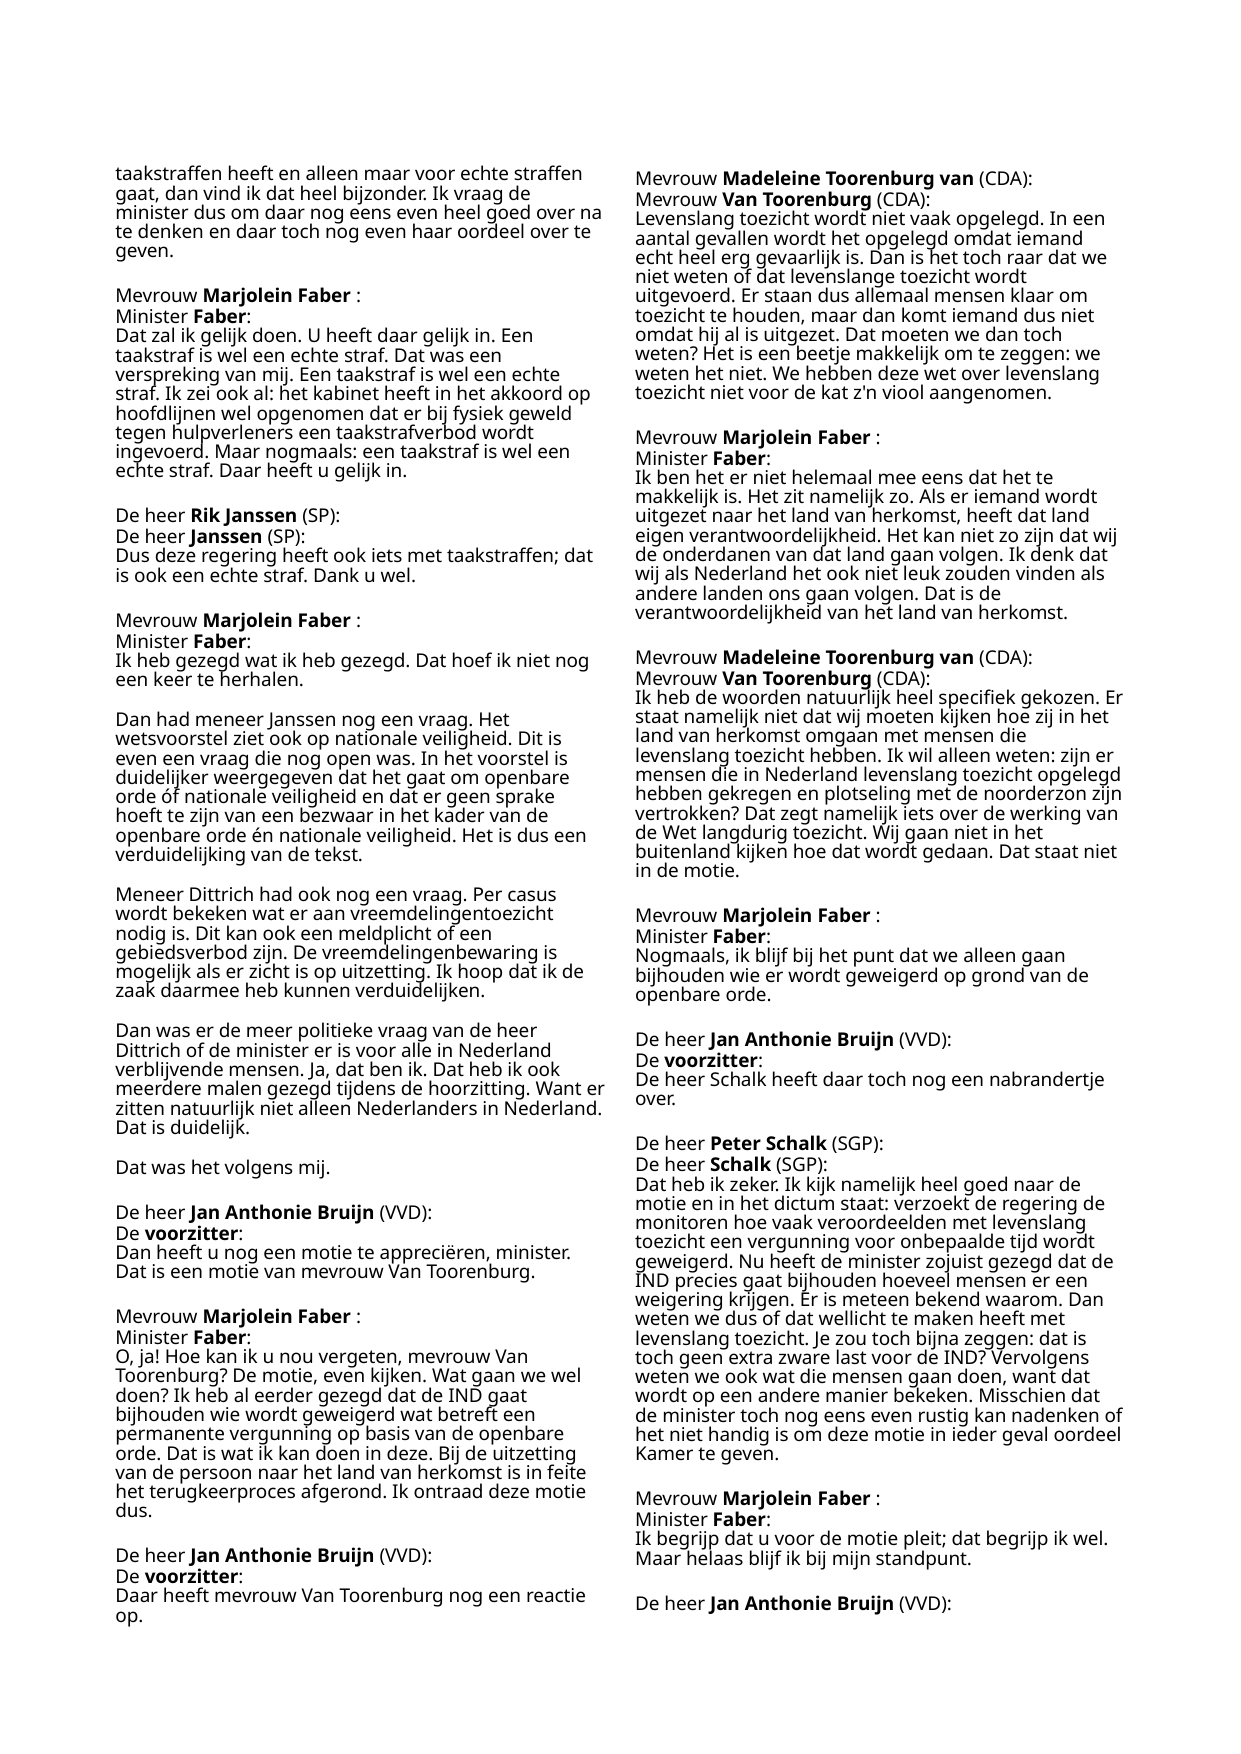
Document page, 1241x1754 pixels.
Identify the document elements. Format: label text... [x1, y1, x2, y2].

text Mevrouw Madeleine Toorenburg van (CDA): [635, 644, 1125, 670]
text De heer Jan Anthonie Bruijn (VVD): [635, 1026, 1125, 1052]
text De heer Peter Schalk (SGP): [635, 1131, 1125, 1156]
text Mevrouw Madeleine Toorenburg van (CDA): [635, 165, 1125, 191]
text Minister Faber: [635, 928, 1125, 947]
text taakstraffen heeft en alleen maar voor echte straffen gaat, dan vind ik dat heel bijzonder. Ik vraag de minister dus om daar nog eens even heel goed over na te denken en daar toch nog even haar oordeel over te geven. [115, 165, 605, 262]
text De voorzitter: [115, 1568, 605, 1587]
text Ik ben het er niet helemaal mee eens dat het te makkelijk is. Het zit namelijk zo. Als er iemand wordt uitgezet naar het land van herkomst, heeft dat land eigen verantwoordelijkheid. Het kan niet zo zijn dat wij de onderdanen van dat land gaan volgen. Ik denk dat wij als Nederland het ook niet leuk zouden vinden als andere landen ons gaan volgen. Dat is de verantwoordelijkheid van het land van herkomst. [635, 469, 1125, 623]
text Dat heb ik zeker. Ik kijk namelijk heel goed naar de motie en in het dictum staat: verzoekt de regering de monitoren hoe vaak veroordeelden met levenslang toezicht een vergunning voor onbepaalde tijd wordt geweigerd. Nu heeft de minister zojuist gezegd dat de IND precies gaat bijhouden hoeveel mensen er een weigering krijgen. Er is meteen bekend waarom. Dan weten we dus of dat wellicht te maken heeft met levenslang toezicht. Je zou toch bijna zeggen: dat is toch geen extra zware last voor de IND? Vervolgens weten we ook wat die mensen gaan doen, want dat wordt op een andere manier bekeken. Misschien dat de minister toch nog eens even rustig kan nadenken of het niet handig is om deze motie in ieder geval oordeel Kamer te geven. [635, 1176, 1125, 1464]
text De heer Rik Janssen (SP): [115, 502, 605, 528]
text Minister Faber: [635, 1511, 1125, 1530]
text Dan was er de meer politieke vraag van de heer Dittrich of de minister er is voor alle in Nederland verblijvende mensen. Ja, dat ben ik. Dat heb ik ook meerdere malen gezegd tijdens de hoorzitting. Want er zitten natuurlijk niet alleen Nederlanders in Nederland. Dat is duidelijk. [115, 1022, 605, 1138]
text Ik heb de woorden natuurlijk heel specifiek gekozen. Er staat namelijk niet dat wij moeten kijken hoe zij in het land van herkomst omgaan met mensen die levenslang toezicht hebben. Ik wil alleen weten: zijn er mensen die in Nederland levenslang toezicht opgelegd hebben gekregen en plotseling met de noorderzon zijn vertrokken? Dat zegt namelijk iets over de werking van de Wet langdurig toezicht. Wij gaan niet in het buitenland kijken hoe dat wordt gedaan. Dat staat niet in de motie. [635, 689, 1125, 882]
text Mevrouw Marjolein Faber : [115, 1303, 605, 1329]
text De heer Schalk heeft daar toch nog een nabrandertje over. [635, 1071, 1125, 1110]
text Dat zal ik gelijk doen. U heeft daar gelijk in. Een taakstraf is wel een echte straf. Dat was een verspreking van mij. Een taakstraf is wel een echte straf. Ik zei ook al: het kabinet heeft in het akkoord op hoofdlijnen wel opgenomen dat er bij fysiek geweld tegen hulpverleners een taakstrafverbod wordt ingevoerd. Maar nogmaals: een taakstraf is wel een echte straf. Daar heeft u gelijk in. [115, 327, 605, 482]
text Minister Faber: [115, 308, 605, 327]
text Dan had meneer Janssen nog een vraag. Het wetsvoorstel ziet ook op nationale veiligheid. Dit is even een vraag die nog open was. In het voorstel is duidelijker weergegeven dat het gaat om openbare orde óf nationale veiligheid en dat er geen sprake hoeft te zijn van een bezwaar in het kader van de openbare orde én nationale veiligheid. Het is dus een verduidelijking van de tekst. [115, 711, 605, 865]
text Mevrouw Marjolein Faber : [115, 282, 605, 308]
text Minister Faber: [115, 633, 605, 652]
text Dat was het volgens mij. [115, 1159, 605, 1178]
text Mevrouw Marjolein Faber : [635, 424, 1125, 450]
text Daar heeft mevrouw Van Toorenburg nog een reactie op. [115, 1587, 605, 1626]
text De heer Jan Anthonie Bruijn (VVD): [115, 1542, 605, 1568]
text Ik heb gezegd wat ik heb gezegd. Dat hoef ik niet nog een keer te herhalen. [115, 652, 605, 690]
text Minister Faber: [115, 1329, 605, 1348]
text Meneer Dittrich had ook nog een vraag. Per casus wordt bekeken wat er aan vreemdelingentoezicht nodig is. Dit kan ook een meldplicht of een gebiedsverbod zijn. De vreemdelingenbewaring is mogelijk als er zicht is op uitzetting. Ik hoop dat ik de zaak daarmee heb kunnen verduidelijken. [115, 886, 605, 1002]
text Dan heeft u nog een motie te appreciëren, minister. Dat is een motie van mevrouw Van Toorenburg. [115, 1244, 605, 1282]
text De voorzitter: [115, 1224, 605, 1244]
text Dus deze regering heeft ook iets met taakstraffen; dat is ook een echte straf. Dank u wel. [115, 547, 605, 586]
text Levenslang toezicht wordt niet vaak opgelegd. In een aantal gevallen wordt het opgelegd omdat iemand echt heel erg gevaarlijk is. Dan is het toch raar dat we niet weten of dat levenslange toezicht wordt uitgevoerd. Er staan dus allemaal mensen klaar om toezicht te houden, maar dan komt iemand dus niet omdat hij al is uitgezet. Dat moeten we dan toch weten? Het is een beetje makkelijk om te zeggen: we weten het niet. We hebben deze wet over levenslang toezicht niet voor de kat z'n viool aangenomen. [635, 210, 1125, 403]
text De heer Schalk (SGP): [635, 1156, 1125, 1176]
text Nogmaals, ik blijf bij het punt dat we alleen gaan bijhouden wie er wordt geweigerd op grond van de openbare orde. [635, 947, 1125, 1005]
text Mevrouw Marjolein Faber : [115, 607, 605, 633]
text De voorzitter: [635, 1052, 1125, 1071]
text De heer Janssen (SP): [115, 528, 605, 547]
text De heer Jan Anthonie Bruijn (VVD): [115, 1199, 605, 1224]
text Mevrouw Marjolein Faber : [635, 1485, 1125, 1511]
text Ik begrijp dat u voor de motie pleit; dat begrijp ik wel. Maar helaas blijf ik bij mijn standpunt. [635, 1530, 1125, 1569]
text O, ja! Hoe kan ik u nou vergeten, mevrouw Van Toorenburg? De motie, even kijken. Wat gaan we wel doen? Ik heb al eerder gezegd dat de IND gaat bijhouden wie wordt geweigerd wat betreft een permanente vergunning op basis van de openbare orde. Dat is wat ik kan doen in deze. Bij de uitzetting van de persoon naar het land van herkomst is in feite het terugkeerproces afgerond. Ik ontraad deze motie dus. [115, 1348, 605, 1522]
text Minister Faber: [635, 450, 1125, 469]
text Mevrouw Van Toorenburg (CDA): [635, 191, 1125, 210]
text De heer Jan Anthonie Bruijn (VVD): [635, 1590, 1125, 1616]
text Mevrouw Van Toorenburg (CDA): [635, 670, 1125, 689]
text Mevrouw Marjolein Faber : [635, 902, 1125, 928]
